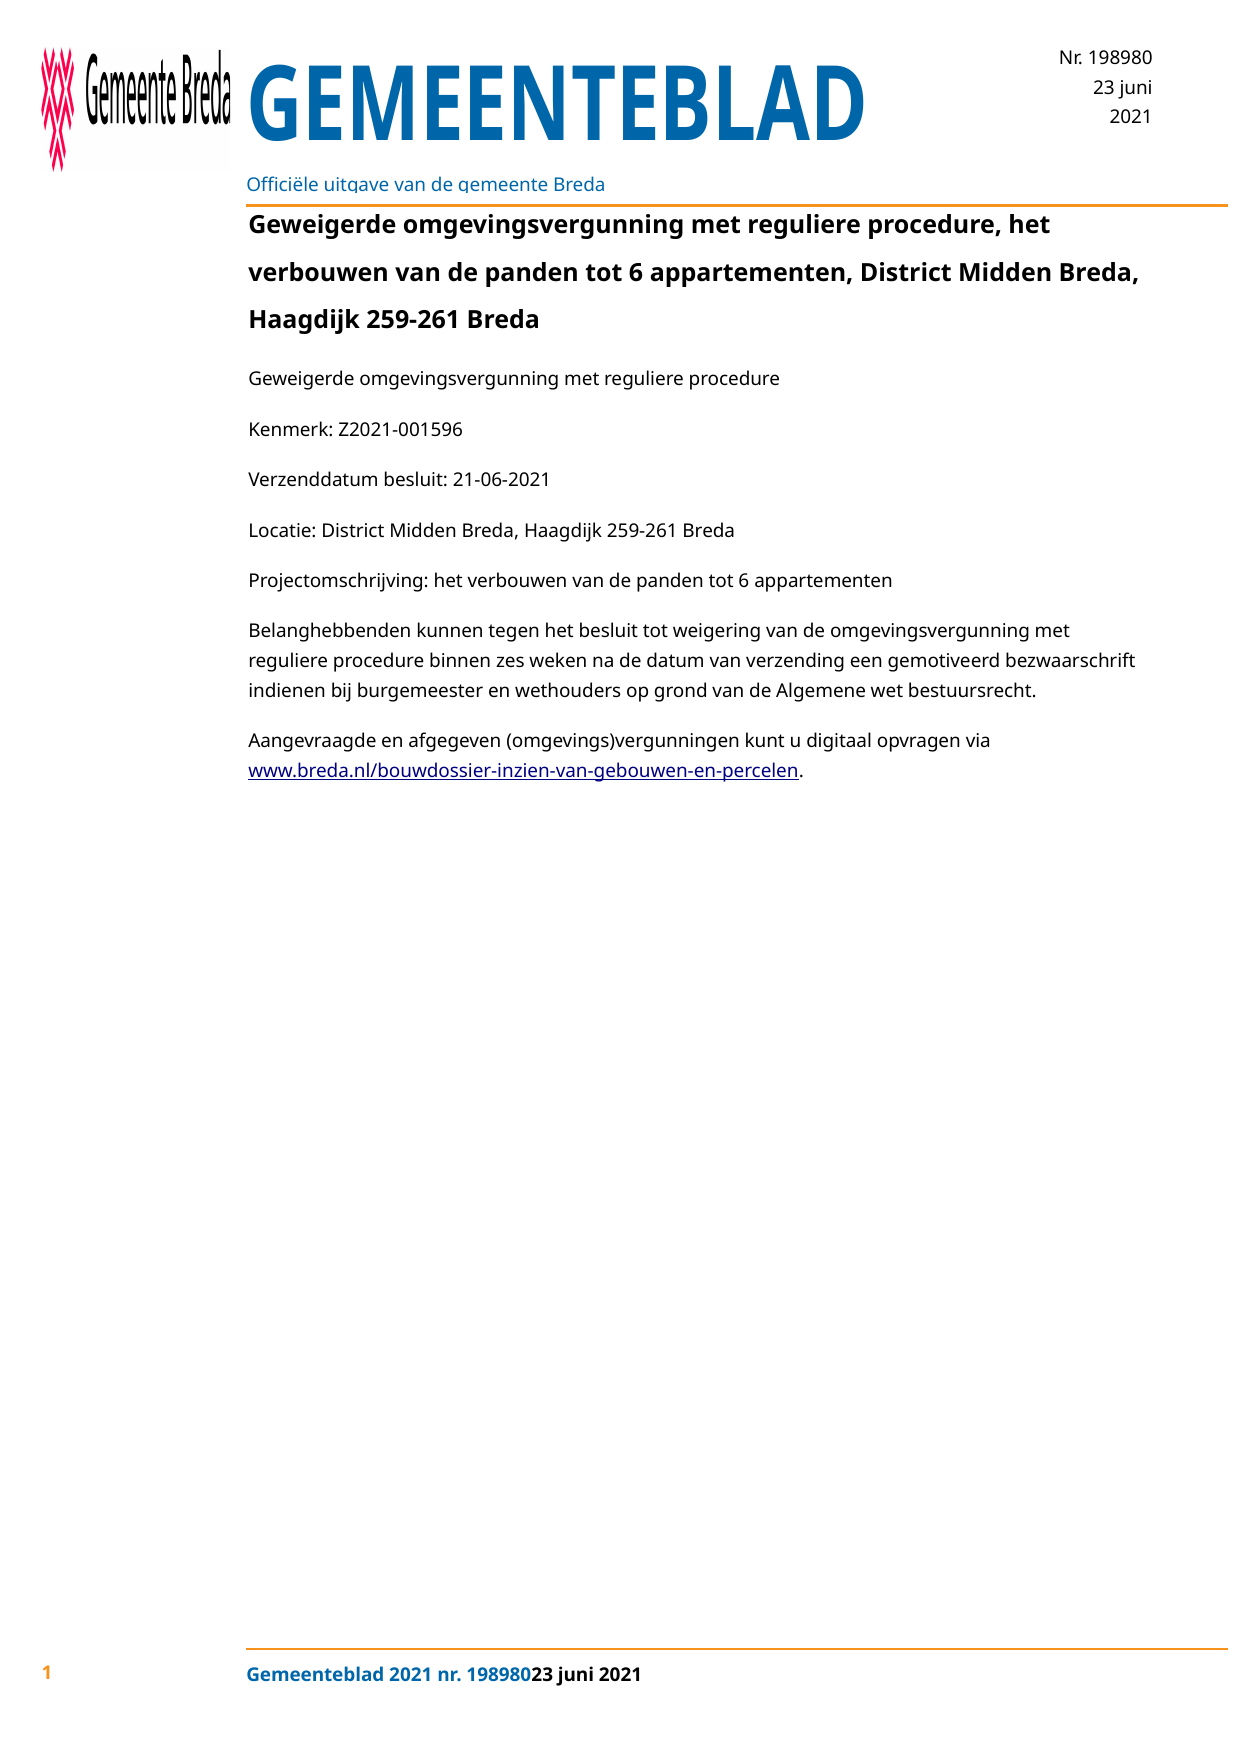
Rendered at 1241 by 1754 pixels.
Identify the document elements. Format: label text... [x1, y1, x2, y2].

text Aangevraagde en afgegeven (omgevings)vergunningen kunt u digitaal opvragen via www.breda.nl/bouwdossier-inzien-van-gebouwen-en-percelen. [248, 727, 1152, 782]
text Geweigerde omgevingsvergunning met reguliere procedure [248, 366, 1152, 391]
text Verzenddatum besluit: 21-06-2021 [248, 466, 1152, 492]
picture [41, 47, 231, 172]
text Belanghebbenden kunnen tegen het besluit tot weigering van de omgevingsvergunning met reguliere procedure binnen zes weken na de datum van verzending een gemotiveerd bezwaarschrift indienen bij burgemeester en wethouders op grond van de Algemene wet bestuursrecht. [248, 618, 1152, 702]
text Geweigerde omgevingsvergunning met reguliere procedure, het verbouwen van de panden tot 6 appartementen, District Midden Breda, Haagdijk 259-261 Breda [248, 207, 1152, 336]
text Projectomschrijving: het verbouwen van de panden tot 6 appartementen [248, 567, 1152, 593]
text Locatie: District Midden Breda, Haagdijk 259-261 Breda [248, 517, 1152, 542]
text Kenmerk: Z2021-001596 [248, 416, 1152, 442]
